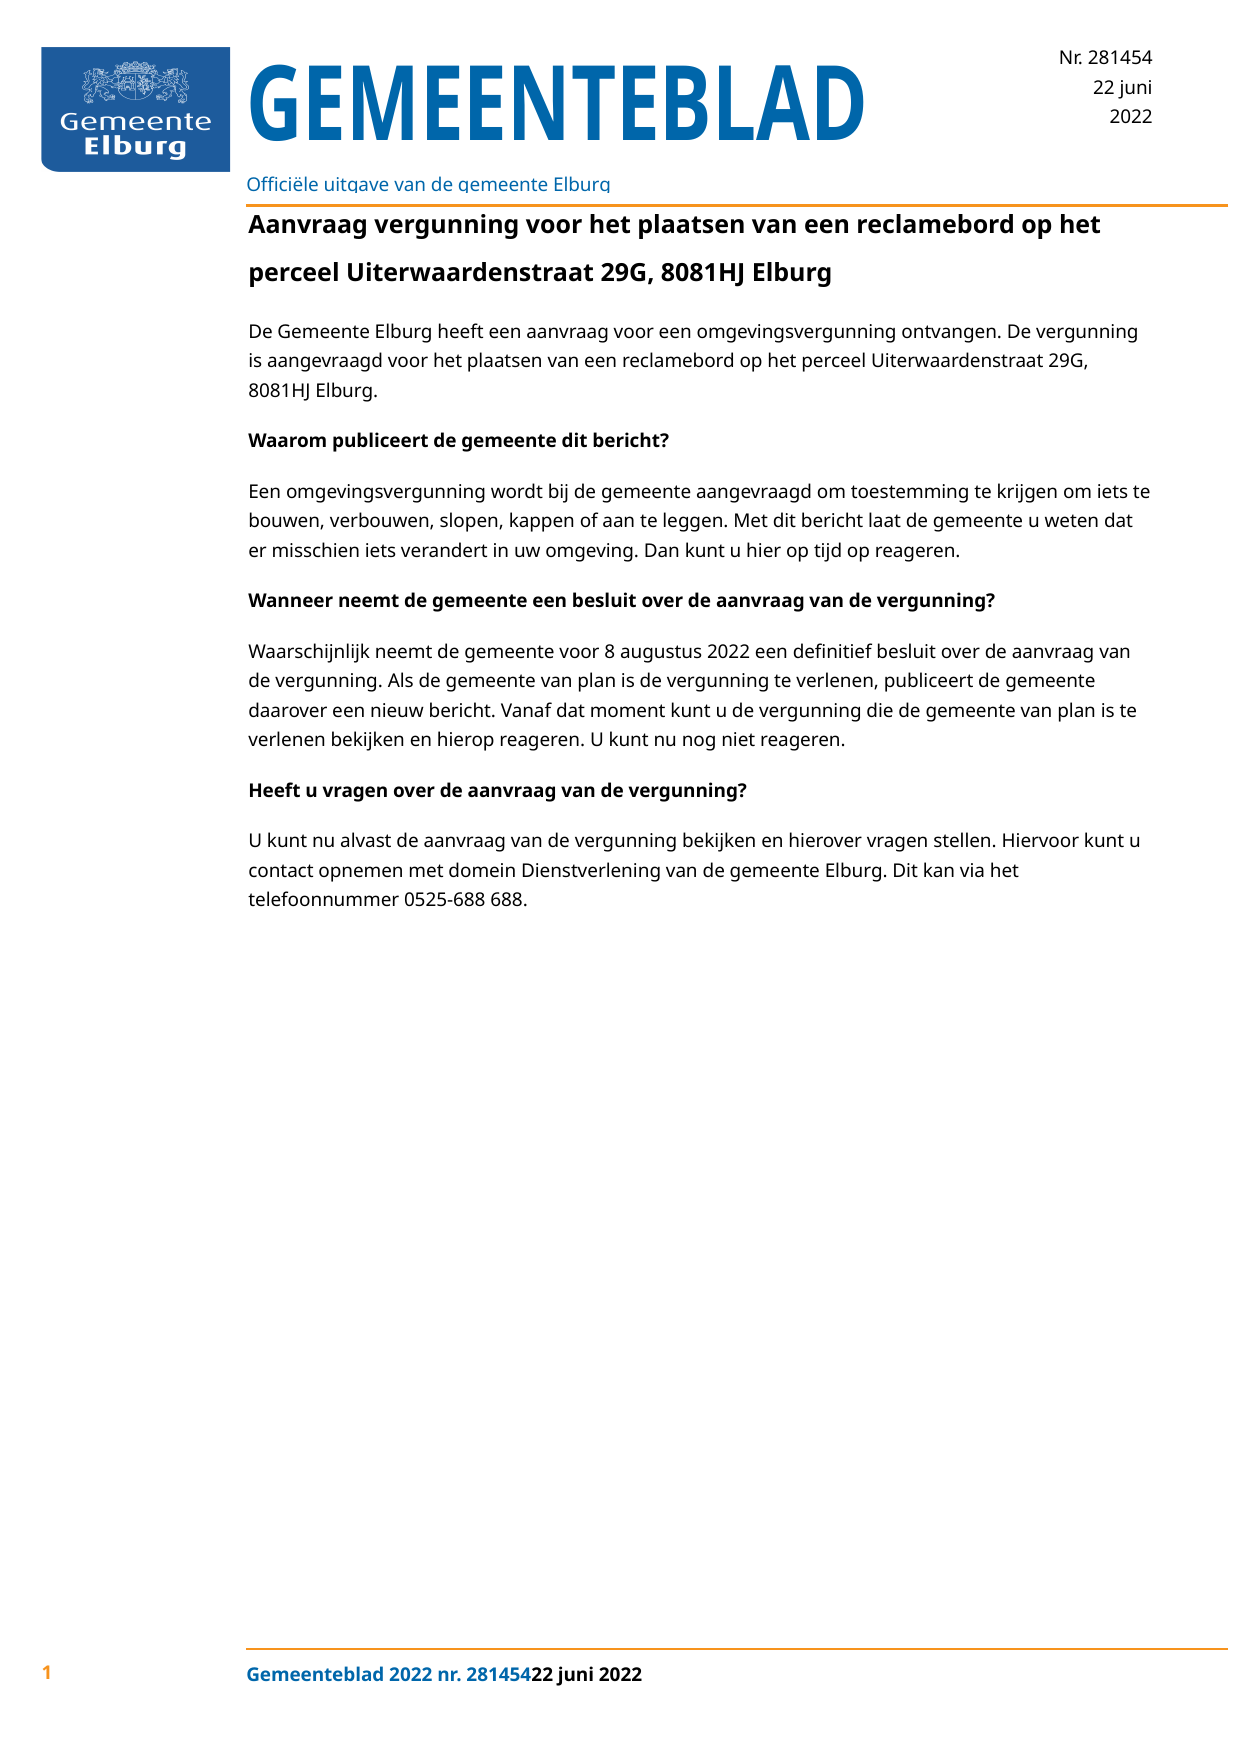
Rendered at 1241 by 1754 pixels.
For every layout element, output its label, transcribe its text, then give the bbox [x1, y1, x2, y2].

text U kunt nu alvast de aanvraag van de vergunning bekijken en hierover vragen stellen. Hiervoor kunt u contact opnemen met domein Dienstverlening van de gemeente Elburg. Dit kan via het telefoonnummer 0525-688 688. [248, 827, 1152, 912]
text Waarom publiceert de gemeente dit bericht? [248, 427, 1152, 453]
text De Gemeente Elburg heeft een aanvraag voor een omgevingsvergunning ontvangen. De vergunning is aangevraagd voor het plaatsen van een reclamebord op het perceel Uiterwaardenstraat 29G, 8081HJ Elburg. [248, 318, 1152, 403]
text Een omgevingsvergunning wordt bij de gemeente aangevraagd om toestemming te krijgen om iets te bouwen, verbouwen, slopen, kappen of aan te leggen. Met dit bericht laat de gemeente u weten dat er misschien iets verandert in uw omgeving. Dan kunt u hier op tijd op reageren. [248, 478, 1152, 563]
text Wanneer neemt de gemeente een besluit over de aanvraag van de vergunning? [248, 587, 1152, 613]
text Heeft u vragen over de aanvraag van de vergunning? [248, 777, 1152, 803]
text Aanvraag vergunning voor het plaatsen van een reclamebord op het perceel Uiterwaardenstraat 29G, 8081HJ Elburg [248, 207, 1152, 288]
text Waarschijnlijk neemt de gemeente voor 8 augustus 2022 een definitief besluit over de aanvraag van de vergunning. Als de gemeente van plan is de vergunning te verlenen, publiceert de gemeente daarover een nieuw bericht. Vanaf dat moment kunt u de vergunning die de gemeente van plan is te verlenen bekijken en hierop reageren. U kunt nu nog niet reageren. [248, 638, 1152, 752]
picture [41, 47, 231, 172]
